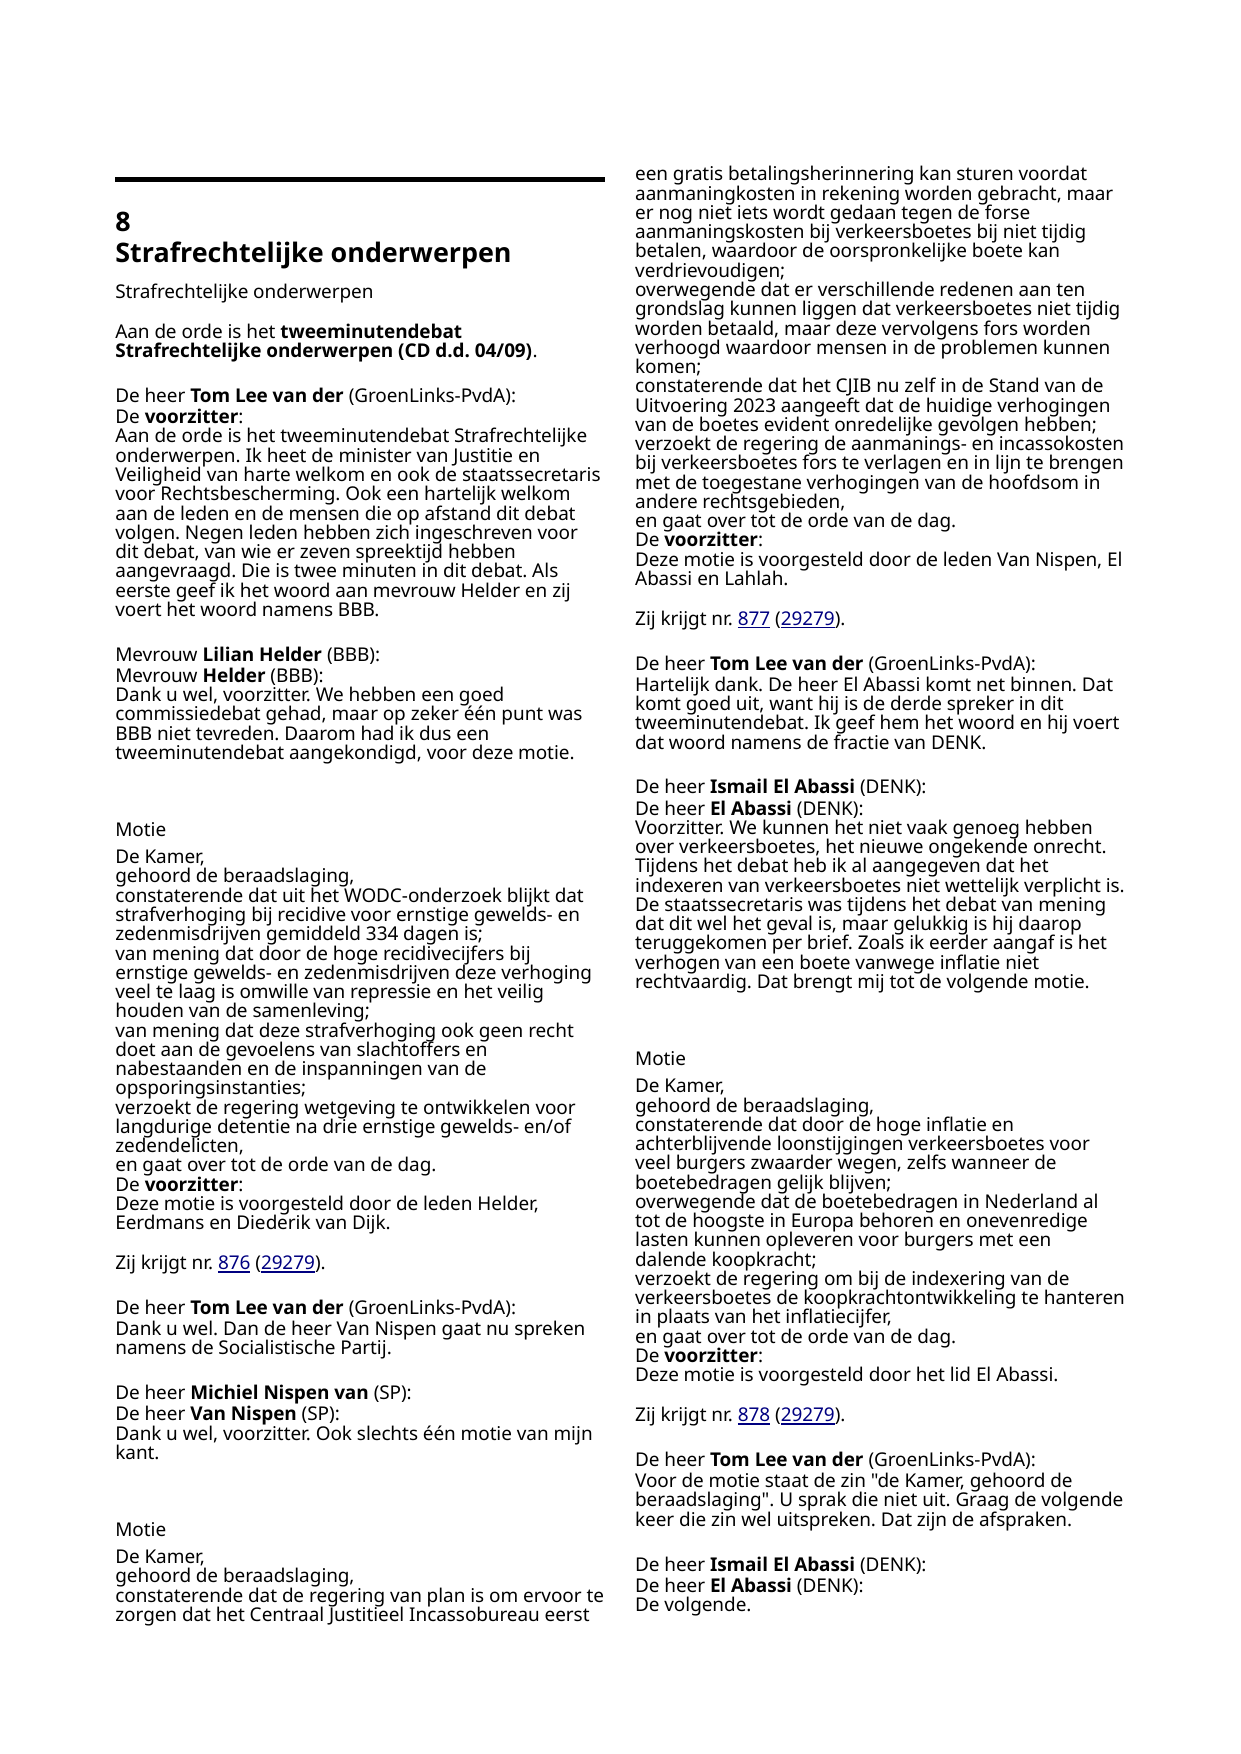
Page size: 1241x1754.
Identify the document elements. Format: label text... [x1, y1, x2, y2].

text Zij krijgt nr. 878 (29279). [635, 1406, 1125, 1426]
text en gaat over tot de orde van de dag. [115, 1156, 605, 1176]
text De heer El Abassi (DENK): [635, 1577, 1125, 1596]
text De heer Tom Lee van der (GroenLinks-PvdA): [635, 650, 1125, 676]
text De heer Michiel Nispen van (SP): [115, 1379, 605, 1405]
text Deze motie is voorgesteld door de leden Van Nispen, El Abassi en Lahlah. [635, 551, 1125, 589]
text Aan de orde is het tweeminutendebat Strafrechtelijke onderwerpen. Ik heet de minister van Justitie en Veiligheid van harte welkom en ook de staatssecretaris voor Rechtsbescherming. Ook een hartelijk welkom aan de leden en de mensen die op afstand dit debat volgen. Negen leden hebben zich ingeschreven voor dit debat, van wie er zeven spreektijd hebben aangevraagd. Die is twee minuten in dit debat. Als eerste geef ik het woord aan mevrouw Helder en zij voert het woord namens BBB. [115, 427, 605, 620]
text gehoord de beraadslaging, [115, 1567, 605, 1587]
text van mening dat deze strafverhoging ook geen recht doet aan de gevoelens van slachtoffers en nabestaanden en de inspanningen van de opsporingsinstanties; [115, 1022, 605, 1099]
text constaterende dat de regering van plan is om ervoor te zorgen dat het Centraal Justitieel Incassobureau eerst [115, 1587, 605, 1625]
text Strafrechtelijke onderwerpen [115, 283, 605, 302]
text Dank u wel. Dan de heer Van Nispen gaat nu spreken namens de Socialistische Partij. [115, 1320, 605, 1359]
text Motie [115, 1516, 605, 1542]
text Voorzitter. We kunnen het niet vaak genoeg hebben over verkeersboetes, het nieuwe ongekende onrecht. Tijdens het debat heb ik al aangegeven dat het indexeren van verkeersboetes niet wettelijk verplicht is. De staatssecretaris was tijdens het debat van mening dat dit wel het geval is, maar gelukkig is hij daarop teruggekomen per brief. Zoals ik eerder aangaf is het verhogen van een boete vanwege inflatie niet rechtvaardig. Dat brengt mij tot de volgende motie. [635, 819, 1125, 992]
text constaterende dat door de hoge inflatie en achterblijvende loonstijgingen verkeersboetes voor veel burgers zwaarder wegen, zelfs wanneer de boetebedragen gelijk blijven; [635, 1116, 1125, 1193]
text Voor de motie staat de zin "de Kamer, gehoord de beraadslaging". U sprak die niet uit. Graag de volgende keer die zin wel uitspreken. Dat zijn de afspraken. [635, 1472, 1125, 1530]
text Strafrechtelijke onderwerpen [115, 239, 605, 283]
text Dank u wel, voorzitter. We hebben een goed commissiedebat gehad, maar op zeker één punt was BBB niet tevreden. Daarom had ik dus een tweeminutendebat aangekondigd, voor deze motie. [115, 686, 605, 763]
text verzoekt de regering wetgeving te ontwikkelen voor langdurige detentie na drie ernstige gewelds- en/of zedendelicten, [115, 1099, 605, 1156]
text verzoekt de regering om bij de indexering van de verkeersboetes de koopkrachtontwikkeling te hanteren in plaats van het inflatiecijfer, [635, 1270, 1125, 1328]
text De heer Ismail El Abassi (DENK): [635, 1551, 1125, 1577]
text van mening dat door de hoge recidivecijfers bij ernstige gewelds- en zedenmisdrijven deze verhoging veel te laag is omwille van repressie en het veilig houden van de samenleving; [115, 944, 605, 1022]
text constaterende dat het CJIB nu zelf in de Stand van de Uitvoering 2023 aangeeft dat de huidige verhogingen van de boetes evident onredelijke gevolgen hebben; [635, 377, 1125, 435]
text gehoord de beraadslaging, [635, 1097, 1125, 1116]
text Motie [115, 816, 605, 842]
text Deze motie is voorgesteld door de leden Helder, Eerdmans en Diederik van Dijk. [115, 1195, 605, 1233]
text overwegende dat er verschillende redenen aan ten grondslag kunnen liggen dat verkeersboetes niet tijdig worden betaald, maar deze vervolgens fors worden verhoogd waardoor mensen in de problemen kunnen komen; [635, 281, 1125, 377]
text De heer Tom Lee van der (GroenLinks-PvdA): [115, 382, 605, 408]
text De voorzitter: [635, 531, 1125, 551]
text Motie [635, 1046, 1125, 1071]
text 8 [115, 203, 605, 239]
text Mevrouw Helder (BBB): [115, 667, 605, 686]
text Zij krijgt nr. 877 (29279). [635, 610, 1125, 629]
text Deze motie is voorgesteld door het lid El Abassi. [635, 1366, 1125, 1386]
text Aan de orde is het tweeminutendebat Strafrechtelijke onderwerpen (CD d.d. 04/09). [115, 323, 605, 362]
text en gaat over tot de orde van de dag. [635, 1328, 1125, 1347]
text verzoekt de regering de aanmanings- en incassokosten bij verkeersboetes fors te verlagen en in lijn te brengen met de toegestane verhogingen van de hoofdsom in andere rechtsgebieden, [635, 435, 1125, 512]
text De heer Ismail El Abassi (DENK): [635, 774, 1125, 799]
text gehoord de beraadslaging, [115, 867, 605, 887]
text De voorzitter: [115, 408, 605, 427]
text Dank u wel, voorzitter. Ook slechts één motie van mijn kant. [115, 1424, 605, 1463]
text Hartelijk dank. De heer El Abassi komt net binnen. Dat komt goed uit, want hij is de derde spreker in dit tweeminutendebat. Ik geef hem het woord en hij voert dat woord namens de fractie van DENK. [635, 676, 1125, 753]
text De Kamer, [115, 1548, 605, 1567]
text overwegende dat de boetebedragen in Nederland al tot de hoogste in Europa behoren en onevenredige lasten kunnen opleveren voor burgers met een dalende koopkracht; [635, 1193, 1125, 1270]
text Zij krijgt nr. 876 (29279). [115, 1254, 605, 1273]
text en gaat over tot de orde van de dag. [635, 512, 1125, 531]
text De heer Tom Lee van der (GroenLinks-PvdA): [635, 1446, 1125, 1472]
text De Kamer, [635, 1077, 1125, 1097]
text De heer Van Nispen (SP): [115, 1405, 605, 1424]
text De Kamer, [115, 848, 605, 867]
text De heer Tom Lee van der (GroenLinks-PvdA): [115, 1294, 605, 1320]
text constaterende dat uit het WODC-onderzoek blijkt dat strafverhoging bij recidive voor ernstige gewelds- en zedenmisdrijven gemiddeld 334 dagen is; [115, 887, 605, 944]
text een gratis betalingsherinnering kan sturen voordat aanmaningkosten in rekening worden gebracht, maar er nog niet iets wordt gedaan tegen de forse aanmaningskosten bij verkeersboetes bij niet tijdig betalen, waardoor de oorspronkelijke boete kan verdrievoudigen; [635, 165, 1125, 281]
text De voorzitter: [635, 1347, 1125, 1366]
text Mevrouw Lilian Helder (BBB): [115, 641, 605, 667]
text De voorzitter: [115, 1176, 605, 1195]
text De volgende. [635, 1596, 1125, 1615]
text De heer El Abassi (DENK): [635, 799, 1125, 819]
